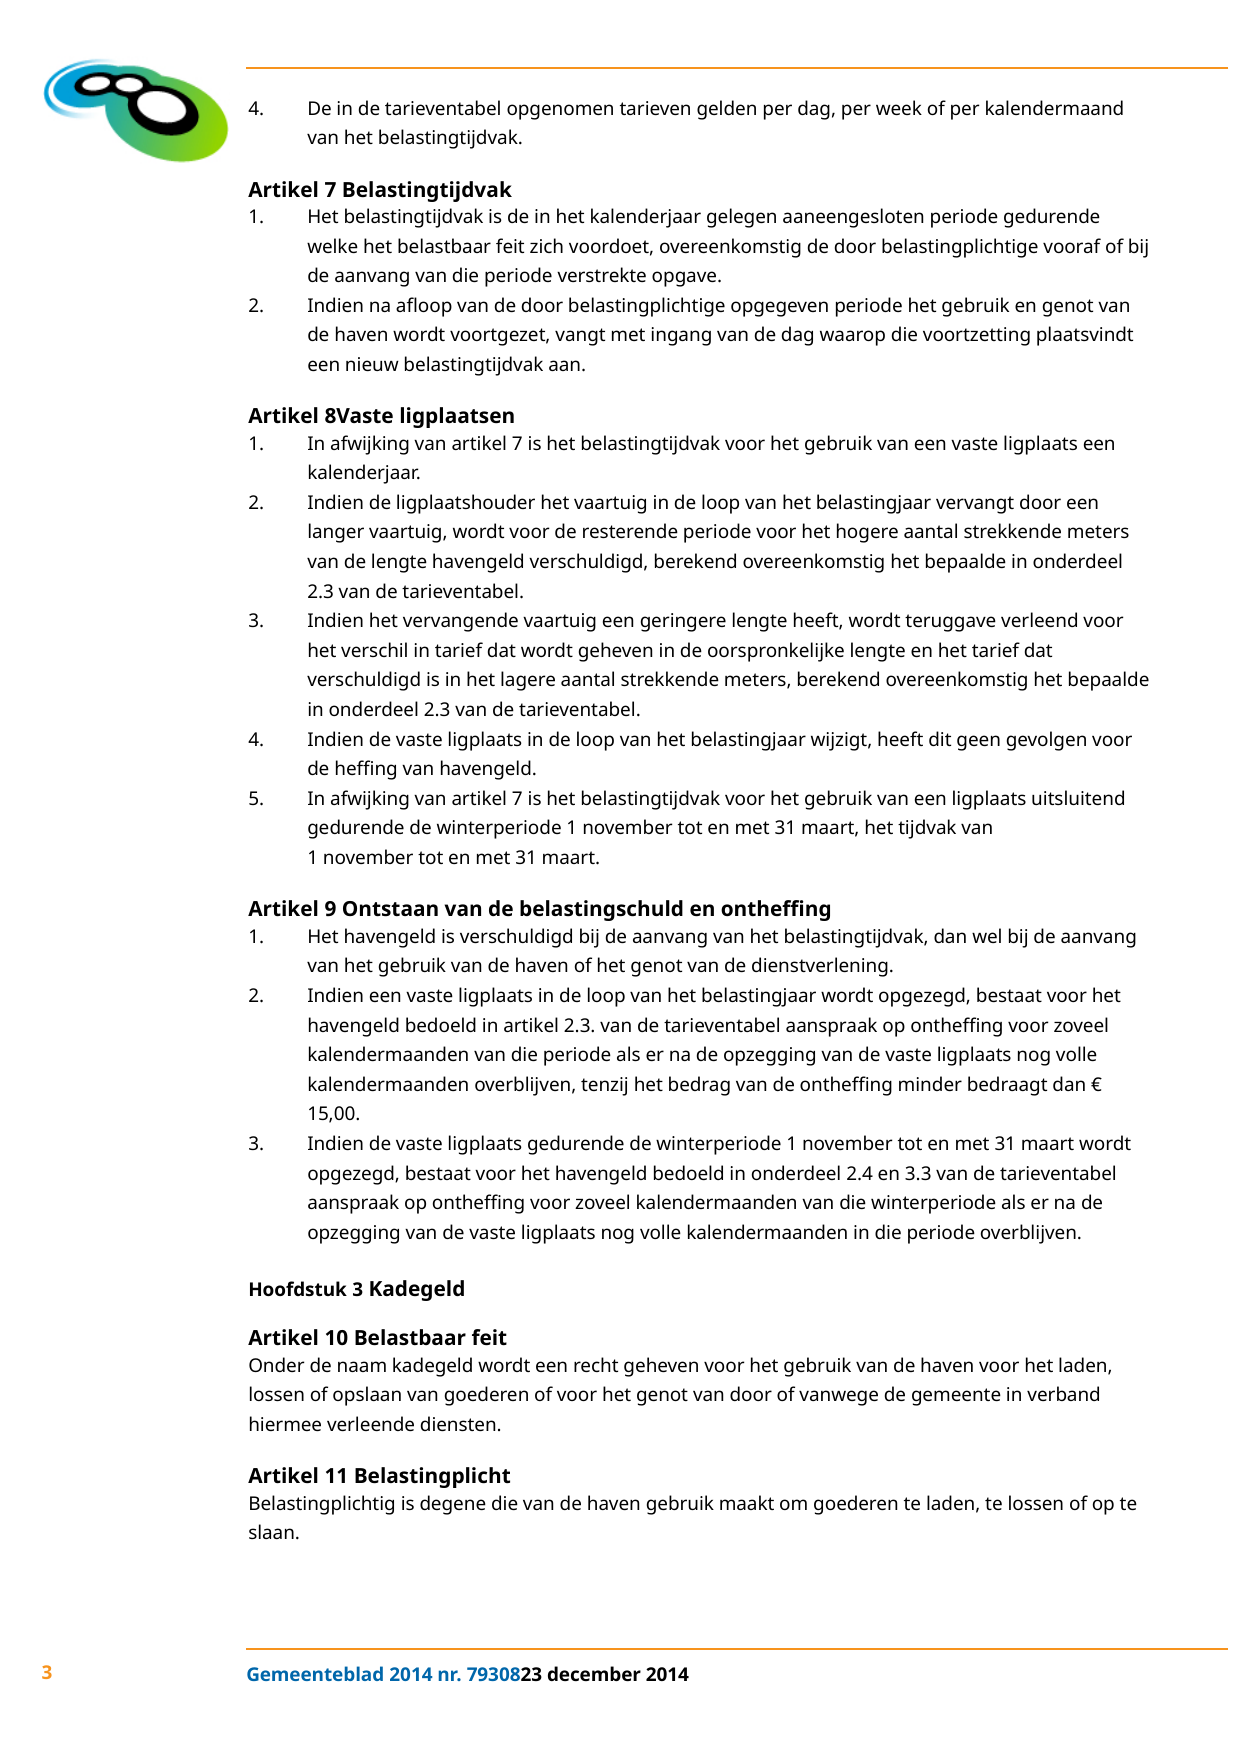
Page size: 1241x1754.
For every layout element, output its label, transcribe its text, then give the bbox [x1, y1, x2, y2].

text Artikel 11 Belastingplicht [248, 1461, 1152, 1490]
list Indien het vervangende vaartuig een geringere lengte heeft, wordt teruggave verleend voor het verschil in tarief dat wordt geheven in de oorspronkelijke lengte en het tarief dat verschuldigd is in het lagere aantal strekkende meters, berekend overeenkomstig het bepaalde in onderdeel 2.3 van de tarieventabel. [248, 607, 1152, 722]
list Het havengeld is verschuldigd bij de aanvang van het belastingtijdvak, dan wel bij de aanvang van het gebruik van de haven of het genot van de dienstverlening. [248, 923, 1152, 978]
list In afwijking van artikel 7 is het belastingtijdvak voor het gebruik van een vaste ligplaats een kalenderjaar. [248, 430, 1152, 485]
list Indien de ligplaatshouder het vaartuig in de loop van het belastingjaar vervangt door een langer vaartuig, wordt voor de resterende periode voor het hogere aantal strekkende meters van de lengte havengeld verschuldigd, berekend overeenkomstig het bepaalde in onderdeel 2.3 van de tarieventabel. [248, 489, 1152, 604]
picture [41, 47, 231, 172]
list 1 november tot en met 31 maart. [248, 844, 1152, 870]
list Indien een vaste ligplaats in de loop van het belastingjaar wordt opgezegd, bestaat voor het havengeld bedoeld in artikel 2.3. van de tarieventabel aanspraak op ontheffing voor zoveel kalendermaanden van die periode als er na de opzegging van de vaste ligplaats nog volle kalendermaanden overblijven, tenzij het bedrag van de ontheffing minder bedraagt dan € 15,00. [248, 982, 1152, 1126]
list De in de tarieventabel opgenomen tarieven gelden per dag, per week of per kalendermaand van het belastingtijdvak. [248, 95, 1152, 150]
text Hoofdstuk 3 Kadegeld [248, 1274, 1152, 1303]
text Artikel 8Vaste ligplaatsen [248, 402, 1152, 430]
text Onder de naam kadegeld wordt een recht geheven voor het gebruik van de haven voor het laden, lossen of opslaan van goederen of voor het genot van door of vanwege de gemeente in verband hiermee verleende diensten. [248, 1352, 1152, 1437]
list In afwijking van artikel 7 is het belastingtijdvak voor het gebruik van een ligplaats uitsluitend gedurende de winterperiode 1 november tot en met 31 maart, het tijdvak van [248, 785, 1152, 840]
list Indien na afloop van de door belastingplichtige opgegeven periode het gebruik en genot van de haven wordt voortgezet, vangt met ingang van de dag waarop die voortzetting plaatsvindt een nieuw belastingtijdvak aan. [248, 292, 1152, 377]
text Artikel 10 Belastbaar feit [248, 1323, 1152, 1352]
text Artikel 9 Ontstaan van de belastingschuld en ontheffing [248, 894, 1152, 923]
text Belastingplichtig is degene die van de haven gebruik maakt om goederen te laden, te lossen of op te slaan. [248, 1490, 1152, 1545]
list Het belastingtijdvak is de in het kalenderjaar gelegen aaneengesloten periode gedurende welke het belastbaar feit zich voordoet, overeenkomstig de door belastingplichtige vooraf of bij de aanvang van die periode verstrekte opgave. [248, 203, 1152, 288]
text Artikel 7 Belastingtijdvak [248, 175, 1152, 203]
list Indien de vaste ligplaats gedurende de winterperiode 1 november tot en met 31 maart wordt opgezegd, bestaat voor het havengeld bedoeld in onderdeel 2.4 en 3.3 van de tarieventabel aanspraak op ontheffing voor zoveel kalendermaanden van die winterperiode als er na de opzegging van de vaste ligplaats nog volle kalendermaanden in die periode overblijven. [248, 1130, 1152, 1244]
list Indien de vaste ligplaats in de loop van het belastingjaar wijzigt, heeft dit geen gevolgen voor de heffing van havengeld. [248, 726, 1152, 781]
